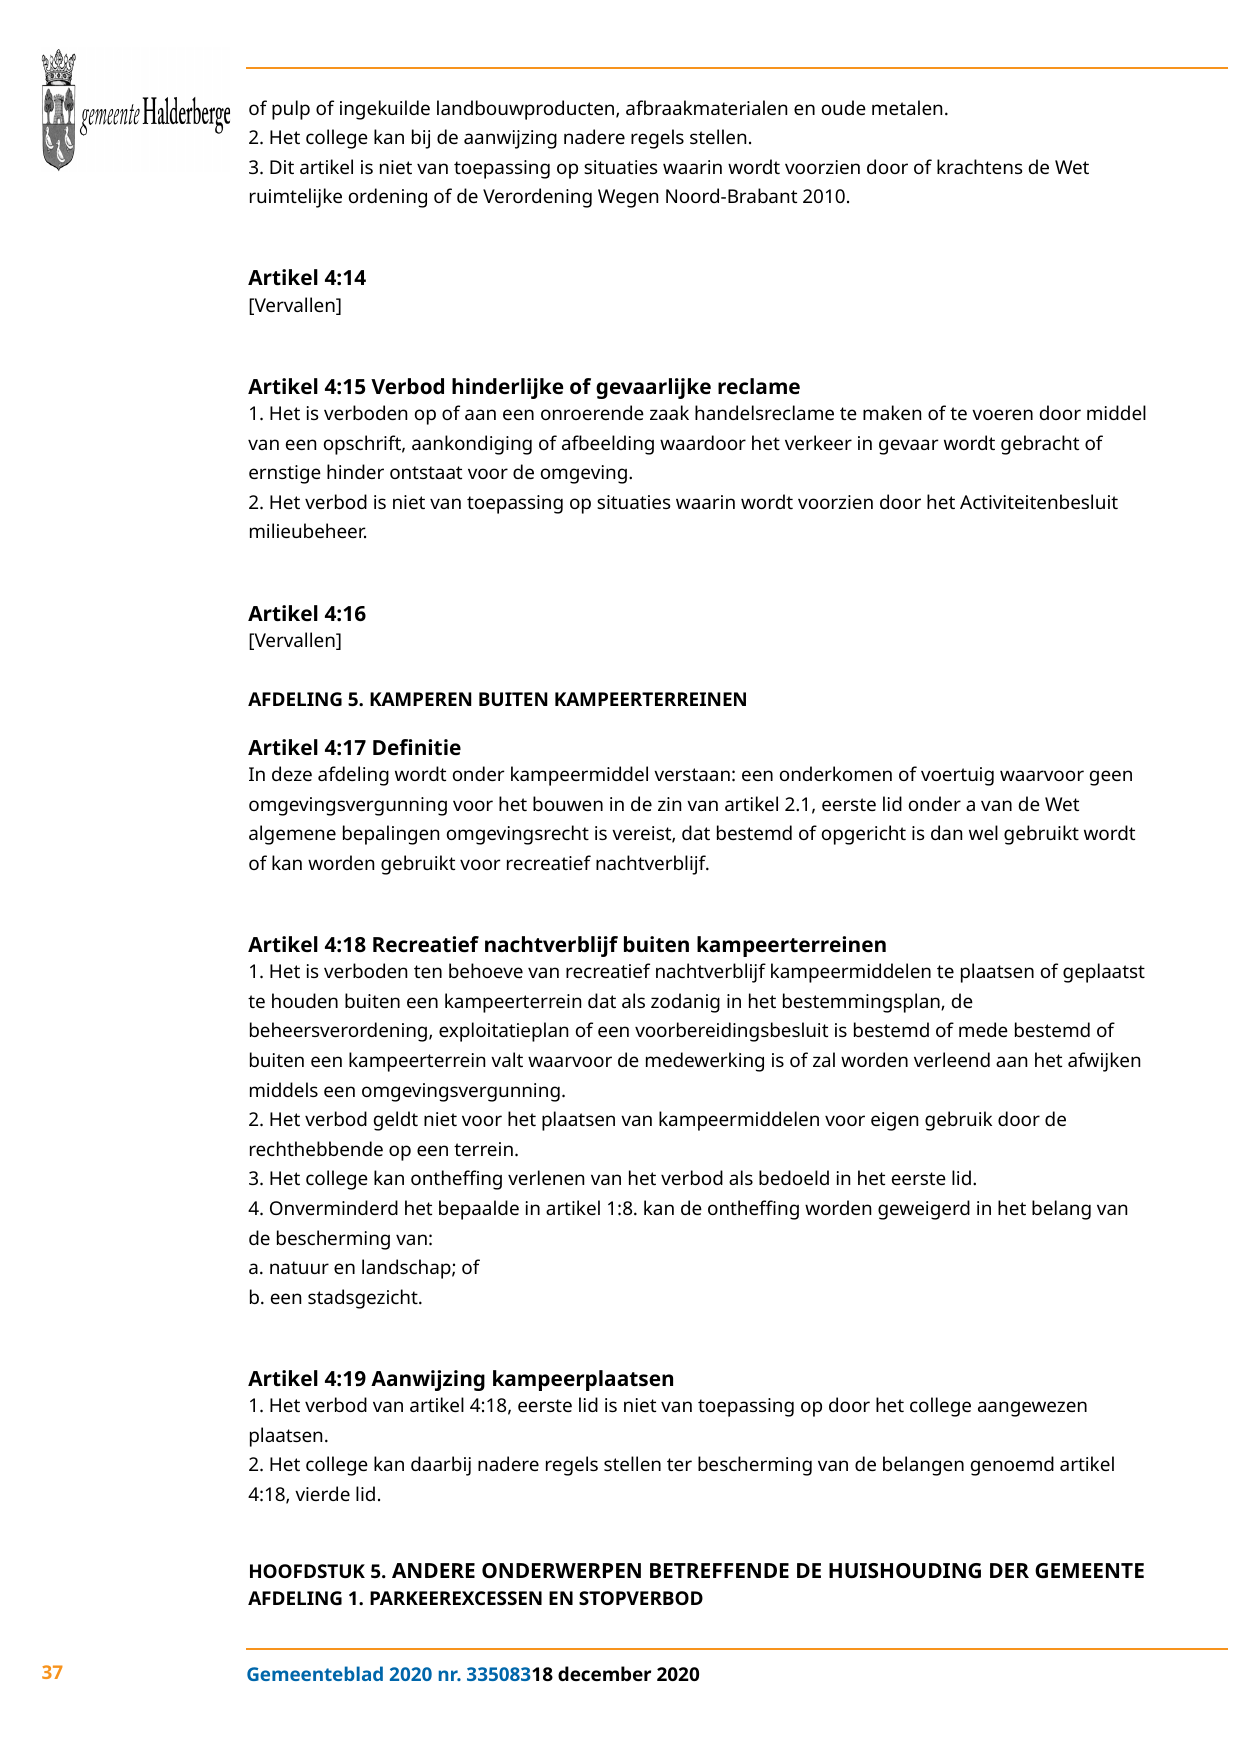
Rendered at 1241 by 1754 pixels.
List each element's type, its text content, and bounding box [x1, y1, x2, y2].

text [Vervallen] [248, 292, 1152, 318]
text Artikel 4:17 Definitie [248, 733, 1152, 761]
text AFDELING 1. PARKEEREXCESSEN EN STOPVERBOD [248, 1585, 1152, 1611]
text b. een stadsgezicht. [248, 1284, 1152, 1310]
text Artikel 4:16 [248, 599, 1152, 627]
text AFDELING 5. KAMPEREN BUITEN KAMPEERTERREINEN [248, 686, 1152, 712]
text 3. Het college kan ontheffing verlenen van het verbod als bedoeld in het eerste lid. [248, 1166, 1152, 1191]
text In deze afdeling wordt onder kampeermiddel verstaan: een onderkomen of voertuig waarvoor geen omgevingsvergunning voor het bouwen in de zin van artikel 2.1, eerste lid onder a van de Wet algemene bepalingen omgevingsrecht is vereist, dat bestemd of opgericht is dan wel gebruikt wordt of kan worden gebruikt voor recreatief nachtverblijf. [248, 761, 1152, 876]
text of pulp of ingekuilde landbouwproducten, afbraakmaterialen en oude metalen. [248, 95, 1152, 121]
text 2. Het verbod geldt niet voor het plaatsen van kampeermiddelen voor eigen gebruik door de rechthebbende op een terrein. [248, 1106, 1152, 1162]
text Artikel 4:19 Aanwijzing kampeerplaatsen [248, 1364, 1152, 1392]
text 4. Onverminderd het bepaalde in artikel 1:8. kan de ontheffing worden geweigerd in het belang van de bescherming van: [248, 1195, 1152, 1251]
text a. natuur en landschap; of [248, 1254, 1152, 1280]
text 2. Het college kan daarbij nadere regels stellen ter bescherming van de belangen genoemd artikel 4:18, vierde lid. [248, 1452, 1152, 1507]
text HOOFDSTUK 5. ANDERE ONDERWERPEN BETREFFENDE DE HUISHOUDING DER GEMEENTE [248, 1556, 1152, 1585]
text 2. Het verbod is niet van toepassing op situaties waarin wordt voorzien door het Activiteitenbesluit milieubeheer. [248, 489, 1152, 544]
text 1. Het is verboden op of aan een onroerende zaak handelsreclame te maken of te voeren door middel van een opschrift, aankondiging of afbeelding waardoor het verkeer in gevaar wordt gebracht of ernstige hinder ontstaat voor de omgeving. [248, 400, 1152, 485]
text Artikel 4:18 Recreatief nachtverblijf buiten kampeerterreinen [248, 930, 1152, 958]
picture [41, 47, 231, 172]
text 2. Het college kan bij de aanwijzing nadere regels stellen. [248, 124, 1152, 150]
text 3. Dit artikel is niet van toepassing op situaties waarin wordt voorzien door of krachtens de Wet ruimtelijke ordening of de Verordening Wegen Noord-Brabant 2010. [248, 154, 1152, 209]
text [Vervallen] [248, 627, 1152, 653]
text 1. Het is verboden ten behoeve van recreatief nachtverblijf kampeermiddelen te plaatsen of geplaatst te houden buiten een kampeerterrein dat als zodanig in het bestemmingsplan, de beheersverordening, exploitatieplan of een voorbereidingsbesluit is bestemd of mede bestemd of buiten een kampeerterrein valt waarvoor de medewerking is of zal worden verleend aan het afwijken middels een omgevingsvergunning. [248, 958, 1152, 1103]
text 1. Het verbod van artikel 4:18, eerste lid is niet van toepassing op door het college aangewezen plaatsen. [248, 1392, 1152, 1448]
text Artikel 4:15 Verbod hinderlijke of gevaarlijke reclame [248, 372, 1152, 400]
text Artikel 4:14 [248, 263, 1152, 292]
